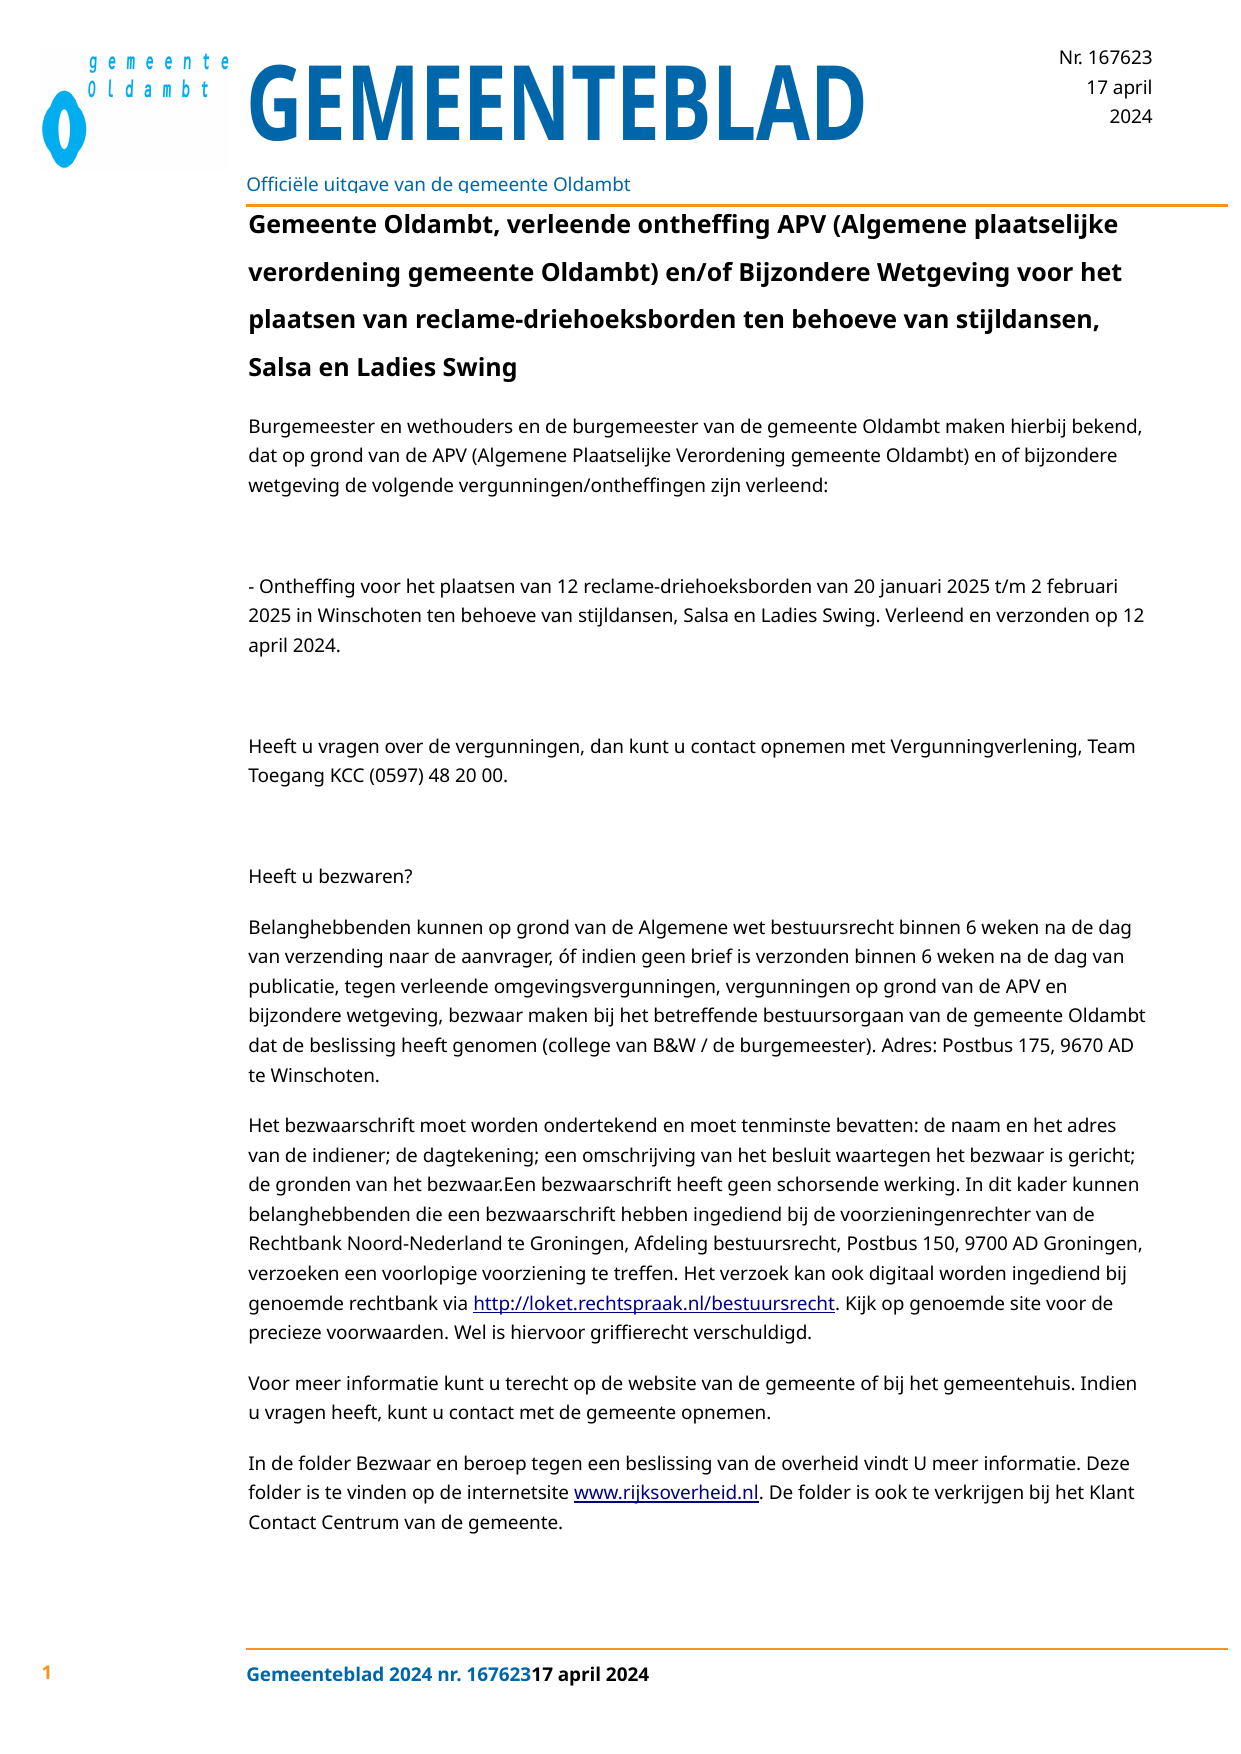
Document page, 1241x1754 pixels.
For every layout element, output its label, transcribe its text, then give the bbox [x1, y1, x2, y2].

text Belanghebbenden kunnen op grond van de Algemene wet bestuursrecht binnen 6 weken na de dag van verzending naar de aanvrager, óf indien geen brief is verzonden binnen 6 weken na de dag van publicatie, tegen verleende omgevingsvergunningen, vergunningen op grond van de APV en bijzondere wetgeving, bezwaar maken bij het betreffende bestuursorgaan van de gemeente Oldambt dat de beslissing heeft genomen (college van B&W / de burgemeester). Adres: Postbus 175, 9670 AD te Winschoten. [248, 914, 1152, 1088]
text Burgemeester en wethouders en de burgemeester van de gemeente Oldambt maken hierbij bekend, dat op grond van de APV (Algemene Plaatselijke Verordening gemeente Oldambt) en of bijzondere wetgeving de volgende vergunningen/ontheffingen zijn verleend: [248, 413, 1152, 498]
text Het bezwaarschrift moet worden ondertekend en moet tenminste bevatten: de naam en het adres van de indiener; de dagtekening; een omschrijving van het besluit waartegen het bezwaar is gericht; de gronden van het bezwaar.Een bezwaarschrift heeft geen schorsende werking. In dit kader kunnen belanghebbenden die een bezwaarschrift hebben ingediend bij de voorzieningenrechter van de Rechtbank Noord-Nederland te Groningen, Afdeling bestuursrecht, Postbus 150, 9700 AD Groningen, verzoeken een voorlopige voorziening te treffen. Het verzoek kan ook digitaal worden ingediend bij genoemde rechtbank via http://loket.rechtspraak.nl/bestuursrecht. Kijk op genoemde site voor de precieze voorwaarden. Wel is hiervoor griffierecht verschuldigd. [248, 1112, 1152, 1345]
text Gemeente Oldambt, verleende ontheffing APV (Algemene plaatselijke verordening gemeente Oldambt) en/of Bijzondere Wetgeving voor het plaatsen van reclame-driehoeksborden ten behoeve van stijldansen, Salsa en Ladies Swing [248, 207, 1152, 384]
text Heeft u vragen over de vergunningen, dan kunt u contact opnemen met Vergunningverlening, Team Toegang KCC (0597) 48 20 00. [248, 733, 1152, 788]
text Heeft u bezwaren? [248, 863, 1152, 889]
text - Ontheffing voor het plaatsen van 12 reclame-driehoeksborden van 20 januari 2025 t/m 2 februari 2025 in Winschoten ten behoeve van stijldansen, Salsa en Ladies Swing. Verleend en verzonden op 12 april 2024. [248, 573, 1152, 658]
text In de folder Bezwaar en beroep tegen een beslissing van de overheid vindt U meer informatie. Deze folder is te vinden op de internetsite www.rijksoverheid.nl. De folder is ook te verkrijgen bij het Klant Contact Centrum van de gemeente. [248, 1450, 1152, 1535]
text Voor meer informatie kunt u terecht op de website van de gemeente of bij het gemeentehuis. Indien u vragen heeft, kunt u contact met de gemeente opnemen. [248, 1370, 1152, 1425]
picture [41, 47, 231, 172]
